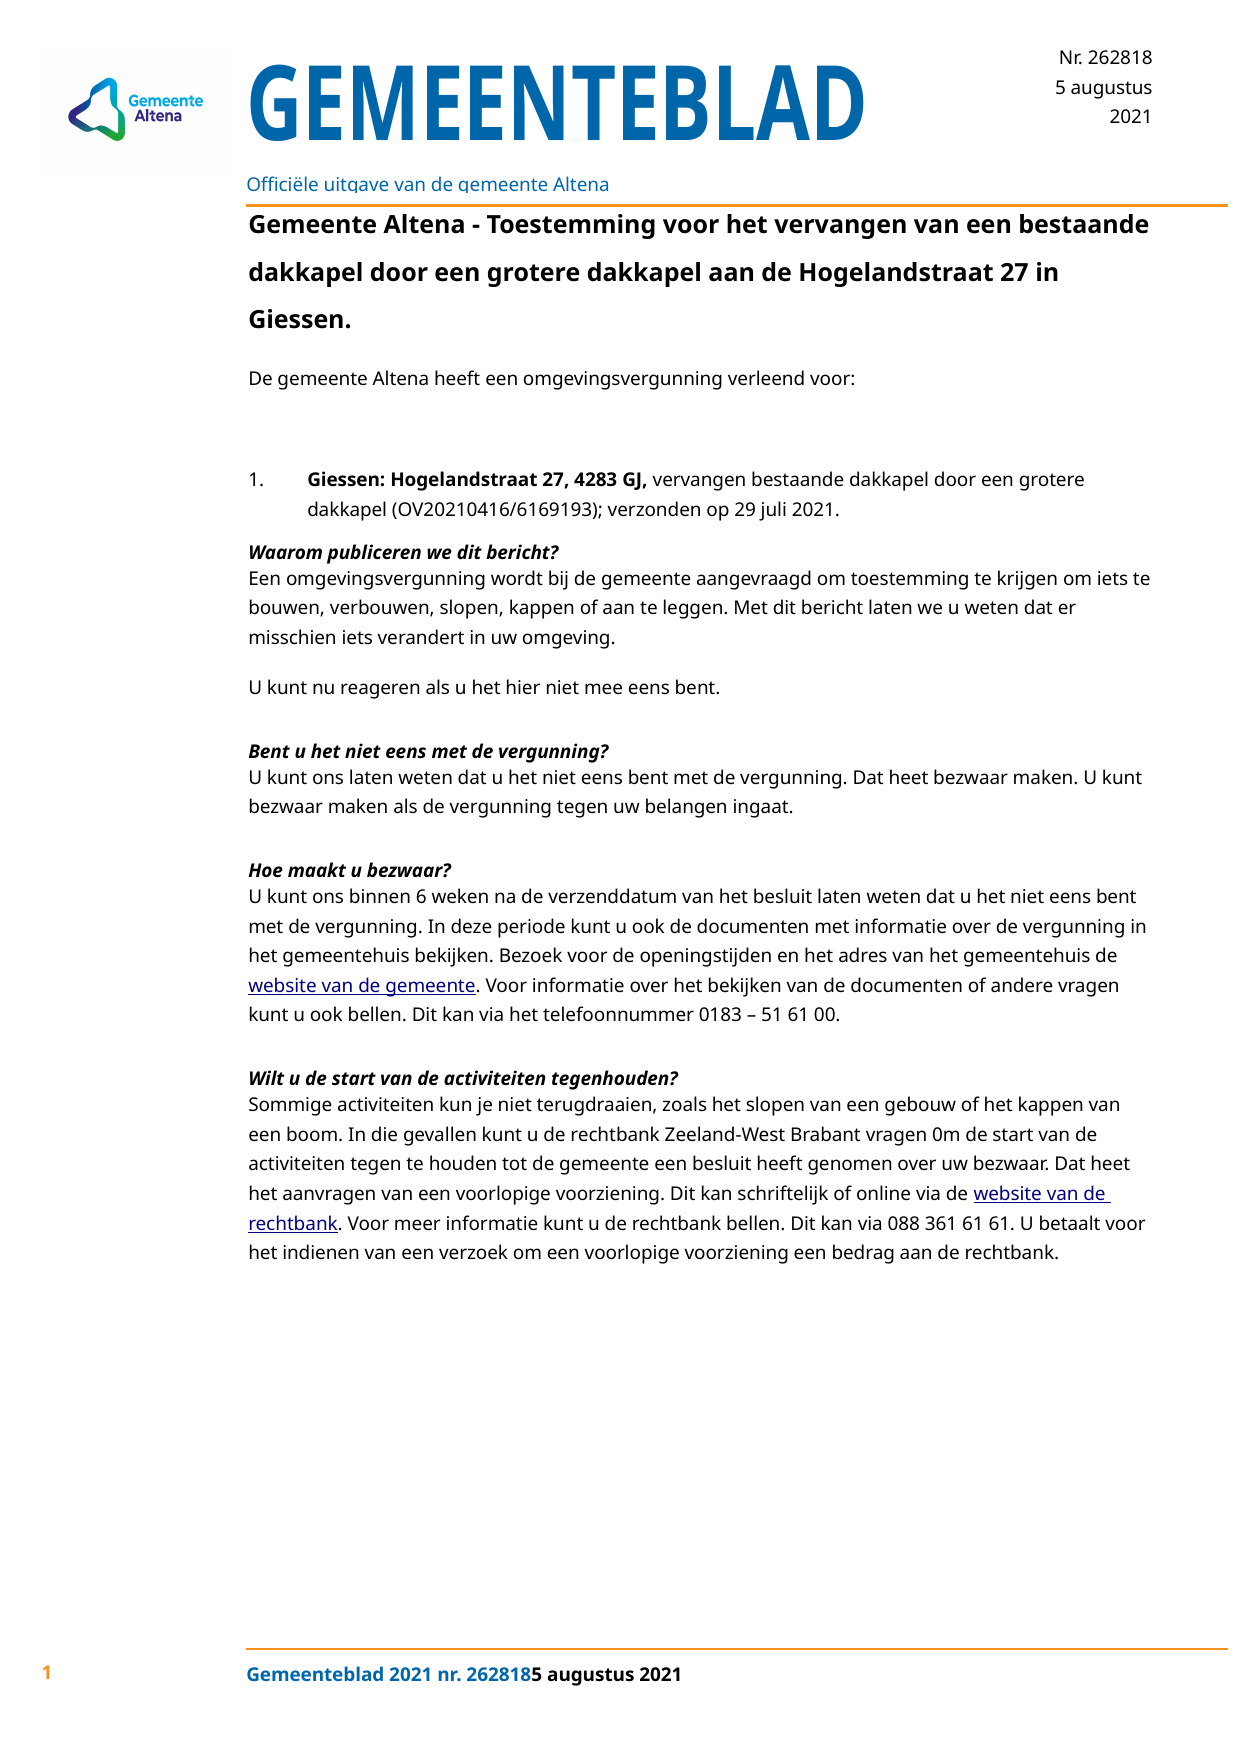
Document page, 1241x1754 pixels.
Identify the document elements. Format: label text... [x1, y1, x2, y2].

text Wilt u de start van de activiteiten tegenhouden? [248, 1066, 1152, 1091]
text Bent u het niet eens met de vergunning? [248, 738, 1152, 764]
picture [41, 47, 231, 172]
text U kunt nu reageren als u het hier niet mee eens bent. [248, 674, 1152, 700]
text Een omgevingsvergunning wordt bij de gemeente aangevraagd om toestemming te krijgen om iets te bouwen, verbouwen, slopen, kappen of aan te leggen. Met dit bericht laten we u weten dat er misschien iets verandert in uw omgeving. [248, 565, 1152, 650]
text Hoe maakt u bezwaar? [248, 858, 1152, 883]
list Giessen: Hogelandstraat 27, 4283 GJ, vervangen bestaande dakkapel door een grotere dakkapel (OV20210416/6169193); verzonden op 29 juli 2021. [248, 466, 1152, 522]
text Gemeente Altena - Toestemming voor het vervangen van een bestaande dakkapel door een grotere dakkapel aan de Hogelandstraat 27 in Giessen. [248, 207, 1152, 336]
text De gemeente Altena heeft een omgevingsvergunning verleend voor: [248, 366, 1152, 391]
text U kunt ons binnen 6 weken na de verzenddatum van het besluit laten weten dat u het niet eens bent met de vergunning. In deze periode kunt u ook de documenten met informatie over de vergunning in het gemeentehuis bekijken. Bezoek voor de openingstijden en het adres van het gemeentehuis de website van de gemeente. Voor informatie over het bekijken van de documenten of andere vragen kunt u ook bellen. Dit kan via het telefoonnummer 0183 – 51 61 00. [248, 883, 1152, 1027]
text Waarom publiceren we dit bericht? [248, 539, 1152, 565]
text U kunt ons laten weten dat u het niet eens bent met de vergunning. Dat heet bezwaar maken. U kunt bezwaar maken als de vergunning tegen uw belangen ingaat. [248, 764, 1152, 819]
text Sommige activiteiten kun je niet terugdraaien, zoals het slopen van een gebouw of het kappen van een boom. In die gevallen kunt u de rechtbank Zeeland-West Brabant vragen 0m de start van de activiteiten tegen te houden tot de gemeente een besluit heeft genomen over uw bezwaar. Dat heet het aanvragen van een voorlopige voorziening. Dit kan schriftelijk of online via de website van de rechtbank. Voor meer informatie kunt u de rechtbank bellen. Dit kan via 088 361 61 61. U betaalt voor het indienen van een verzoek om een voorlopige voorziening een bedrag aan de rechtbank. [248, 1091, 1152, 1265]
